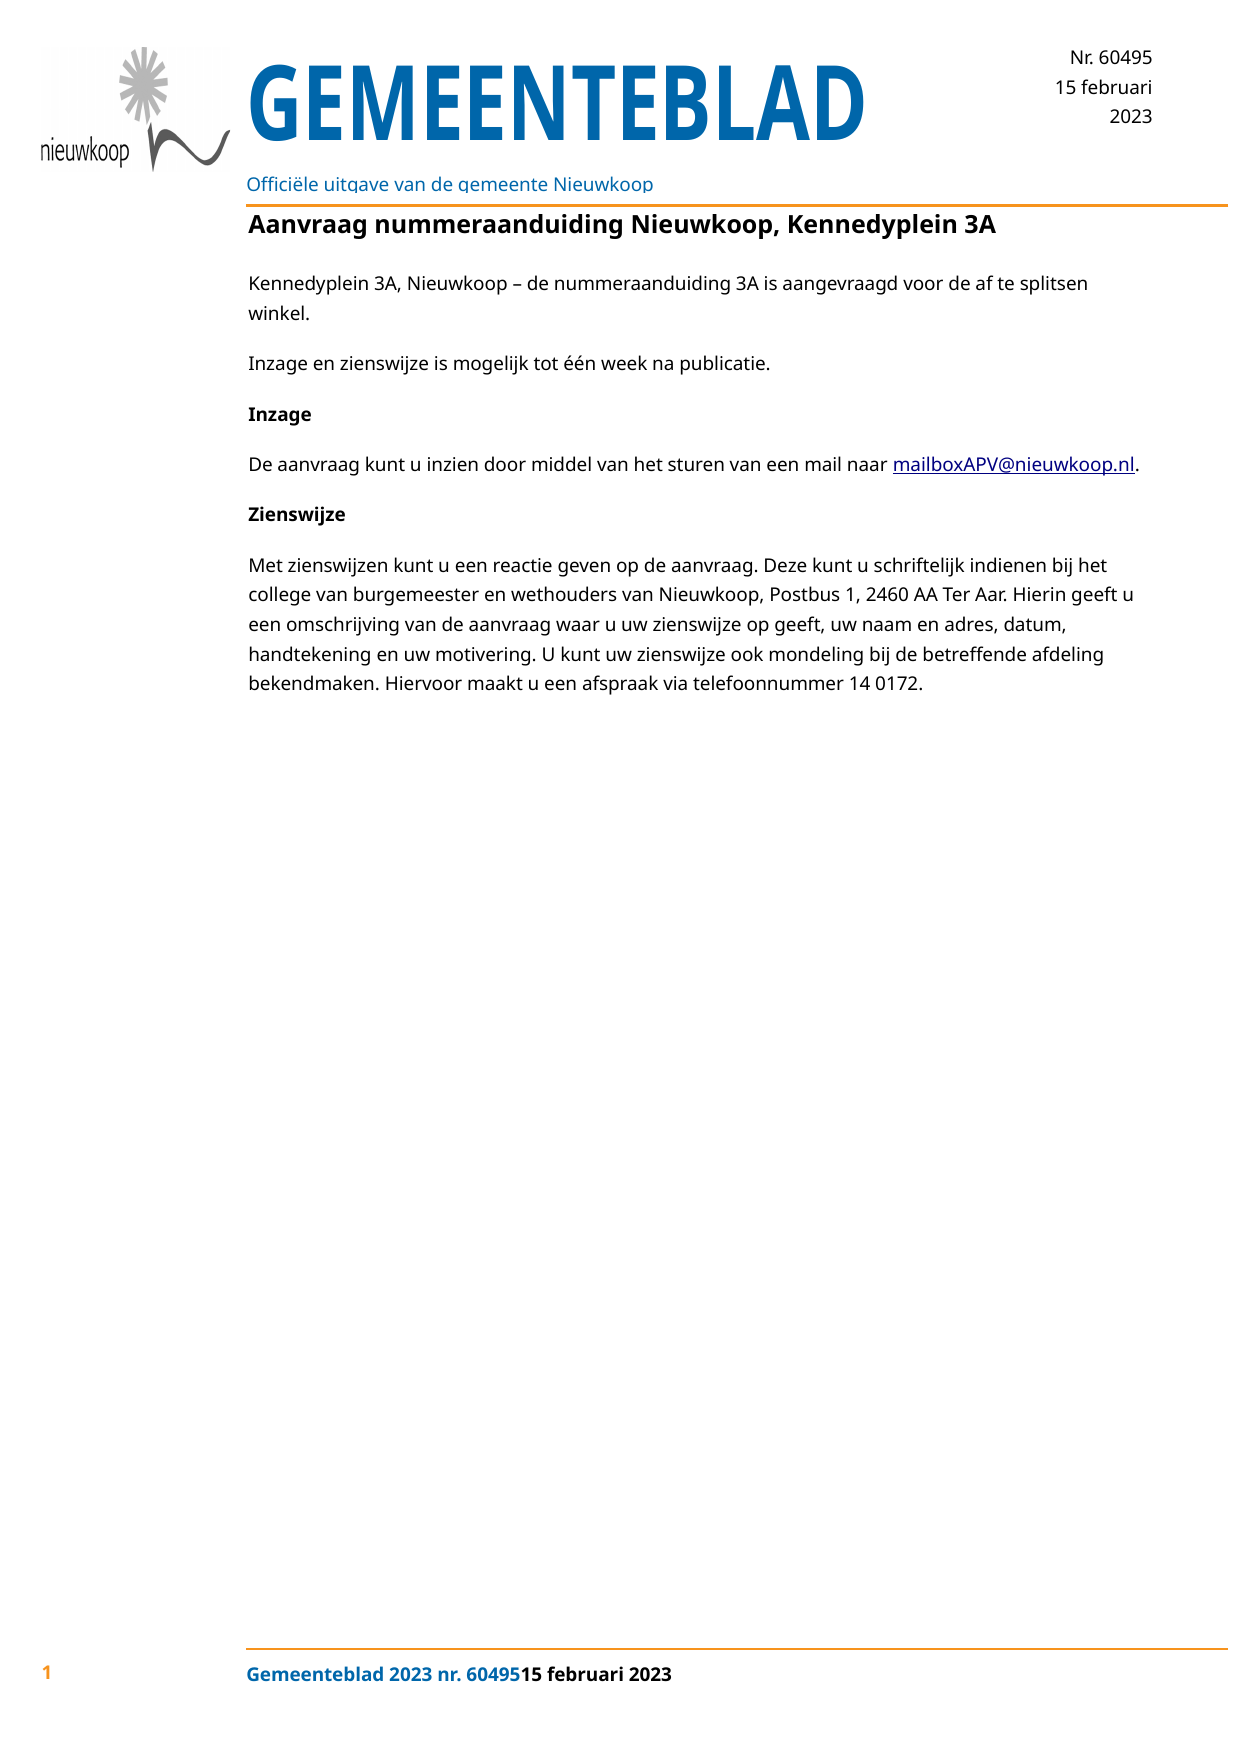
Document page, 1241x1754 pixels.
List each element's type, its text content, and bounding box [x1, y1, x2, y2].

text De aanvraag kunt u inzien door middel van het sturen van een mail naar mailboxAPV@nieuwkoop.nl. [248, 451, 1152, 477]
text Kennedyplein 3A, Nieuwkoop – de nummeraanduiding 3A is aangevraagd voor de af te splitsen winkel. [248, 270, 1152, 326]
picture [41, 47, 231, 172]
text Aanvraag nummeraanduiding Nieuwkoop, Kennedyplein 3A [248, 207, 1152, 241]
text Inzage [248, 401, 1152, 426]
text Met zienswijzen kunt u een reactie geven op de aanvraag. Deze kunt u schriftelijk indienen bij het college van burgemeester en wethouders van Nieuwkoop, Postbus 1, 2460 AA Ter Aar. Hierin geeft u een omschrijving van de aanvraag waar u uw zienswijze op geeft, uw naam en adres, datum, handtekening en uw motivering. U kunt uw zienswijze ook mondeling bij de betreffende afdeling bekendmaken. Hiervoor maakt u een afspraak via telefoonnummer 14 0172. [248, 552, 1152, 696]
text Zienswijze [248, 502, 1152, 527]
text Inzage en zienswijze is mogelijk tot één week na publicatie. [248, 350, 1152, 376]
